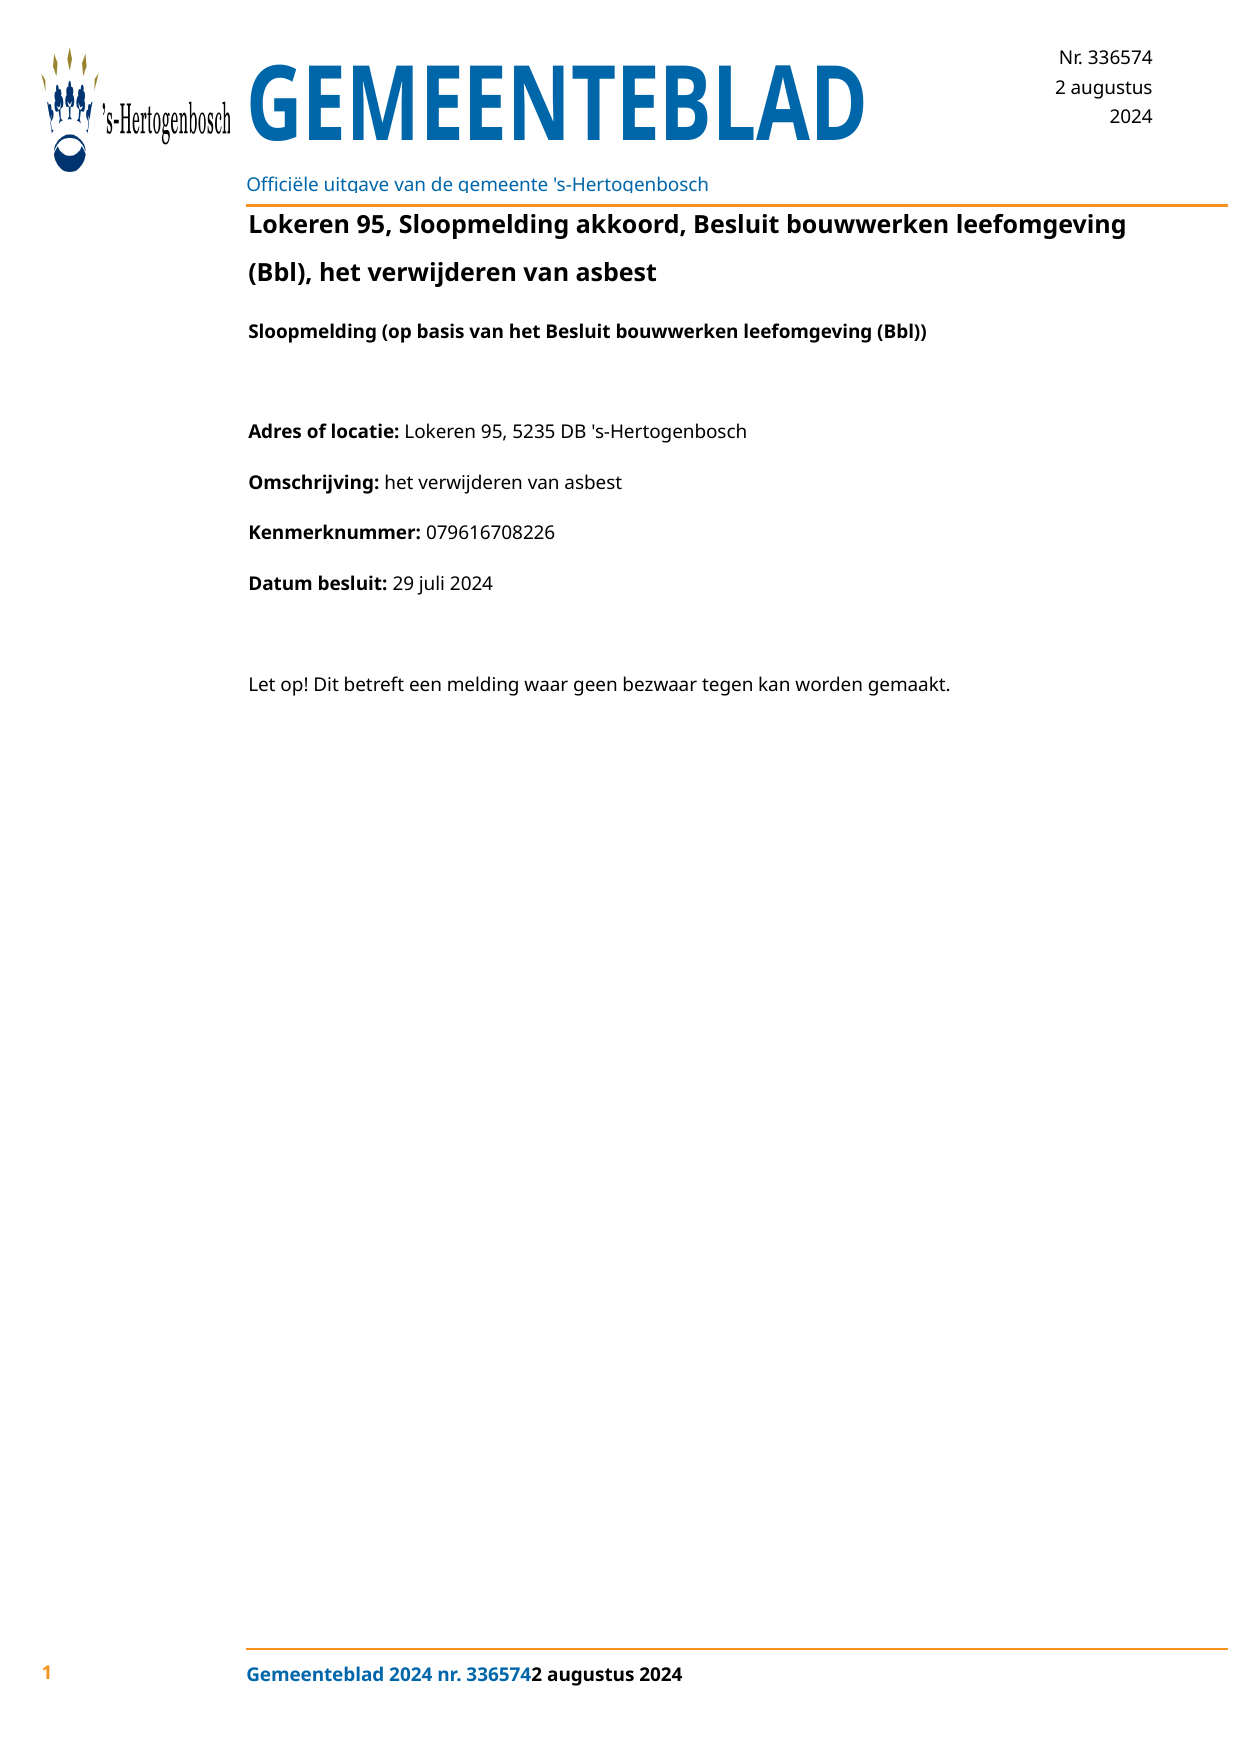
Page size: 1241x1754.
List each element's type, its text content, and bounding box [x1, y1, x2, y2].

text Omschrijving: het verwijderen van asbest [248, 469, 1152, 495]
text Lokeren 95, Sloopmelding akkoord, Besluit bouwwerken leefomgeving (Bbl), het verwijderen van asbest [248, 207, 1152, 288]
text Let op! Dit betreft een melding waar geen bezwaar tegen kan worden gemaakt. [248, 671, 1152, 697]
picture [41, 47, 231, 172]
text Sloopmelding (op basis van het Besluit bouwwerken leefomgeving (Bbl)) [248, 318, 1152, 344]
text Kenmerknummer: 079616708226 [248, 519, 1152, 545]
text Datum besluit: 29 juli 2024 [248, 570, 1152, 596]
text Adres of locatie: Lokeren 95, 5235 DB 's-Hertogenbosch [248, 419, 1152, 444]
